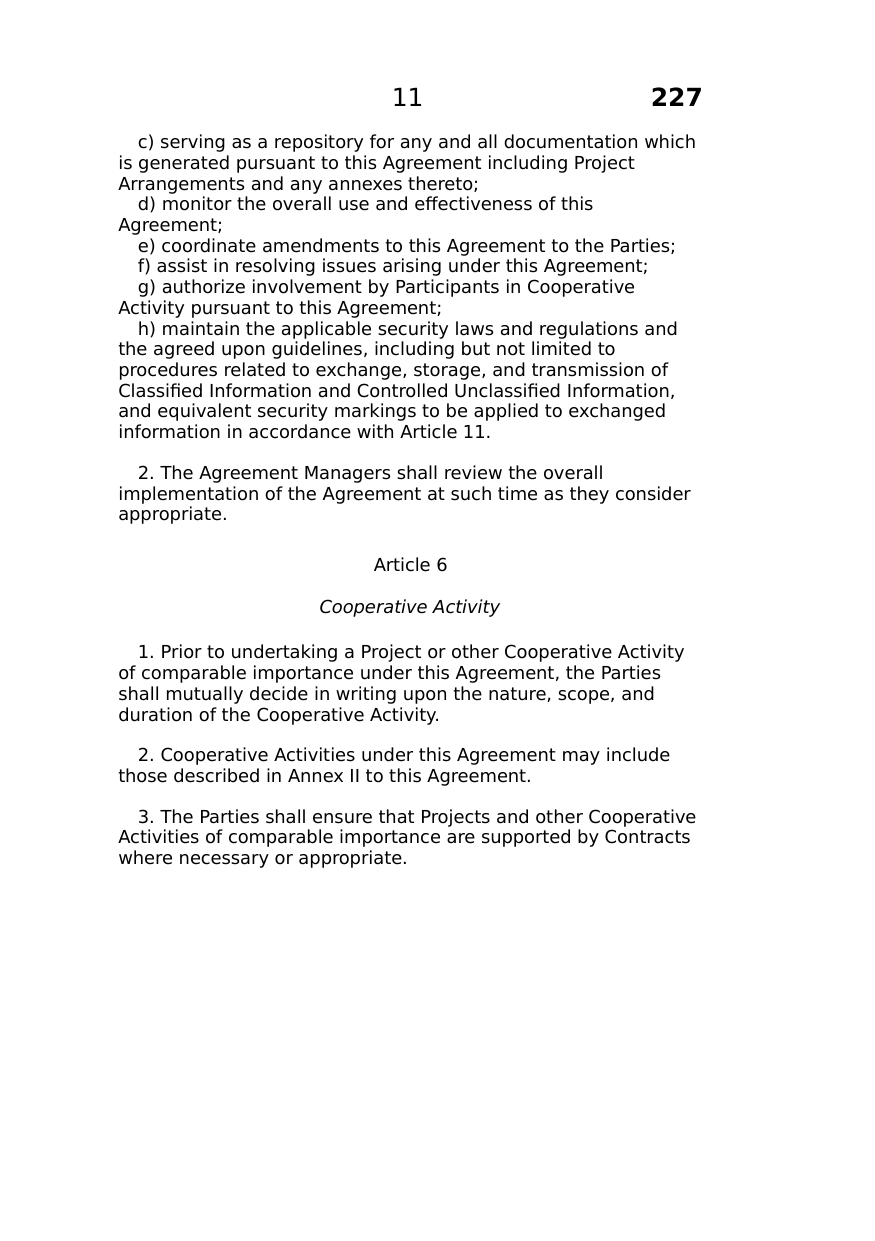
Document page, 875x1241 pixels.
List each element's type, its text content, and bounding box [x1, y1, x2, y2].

text d) monitor the overall use and effectiveness of this Agreement; [118, 194, 703, 236]
text e) coordinate amendments to this Agreement to the Parties; [118, 236, 703, 256]
text 3. The Parties shall ensure that Projects and other Cooperative Activities of comparable importance are supported by Contracts where necessary or appropriate. [118, 807, 703, 869]
text f) assist in resolving issues arising under this Agreement; [118, 256, 703, 277]
text 2. Cooperative Activities under this Agreement may include those described in Annex II to this Agreement. [118, 745, 703, 787]
text c) serving as a repository for any and all documentation which is generated pursuant to this Agreement including Project Arrangements and any annexes thereto; [118, 132, 703, 194]
text 2. The Agreement Managers shall review the overall implementation of the Agreement at such time as they consider appropriate. [118, 463, 703, 525]
text 1. Prior to undertaking a Project or other Cooperative Activity of comparable importance under this Agreement, the Parties shall mutually decide in writing upon the nature, scope, and duration of the Cooperative Activity. [118, 642, 703, 725]
text h) maintain the applicable security laws and regulations and the agreed upon guidelines, including but not limited to procedures related to exchange, storage, and transmission of Classified Information and Controlled Unclassified Information, and equivalent security markings to be applied to exchanged information in accordance with Article 11. [118, 318, 703, 443]
text g) authorize involvement by Participants in Cooperative Activity pursuant to this Agreement; [118, 277, 703, 318]
subtitle Article 6 Cooperative Activity [118, 555, 703, 617]
